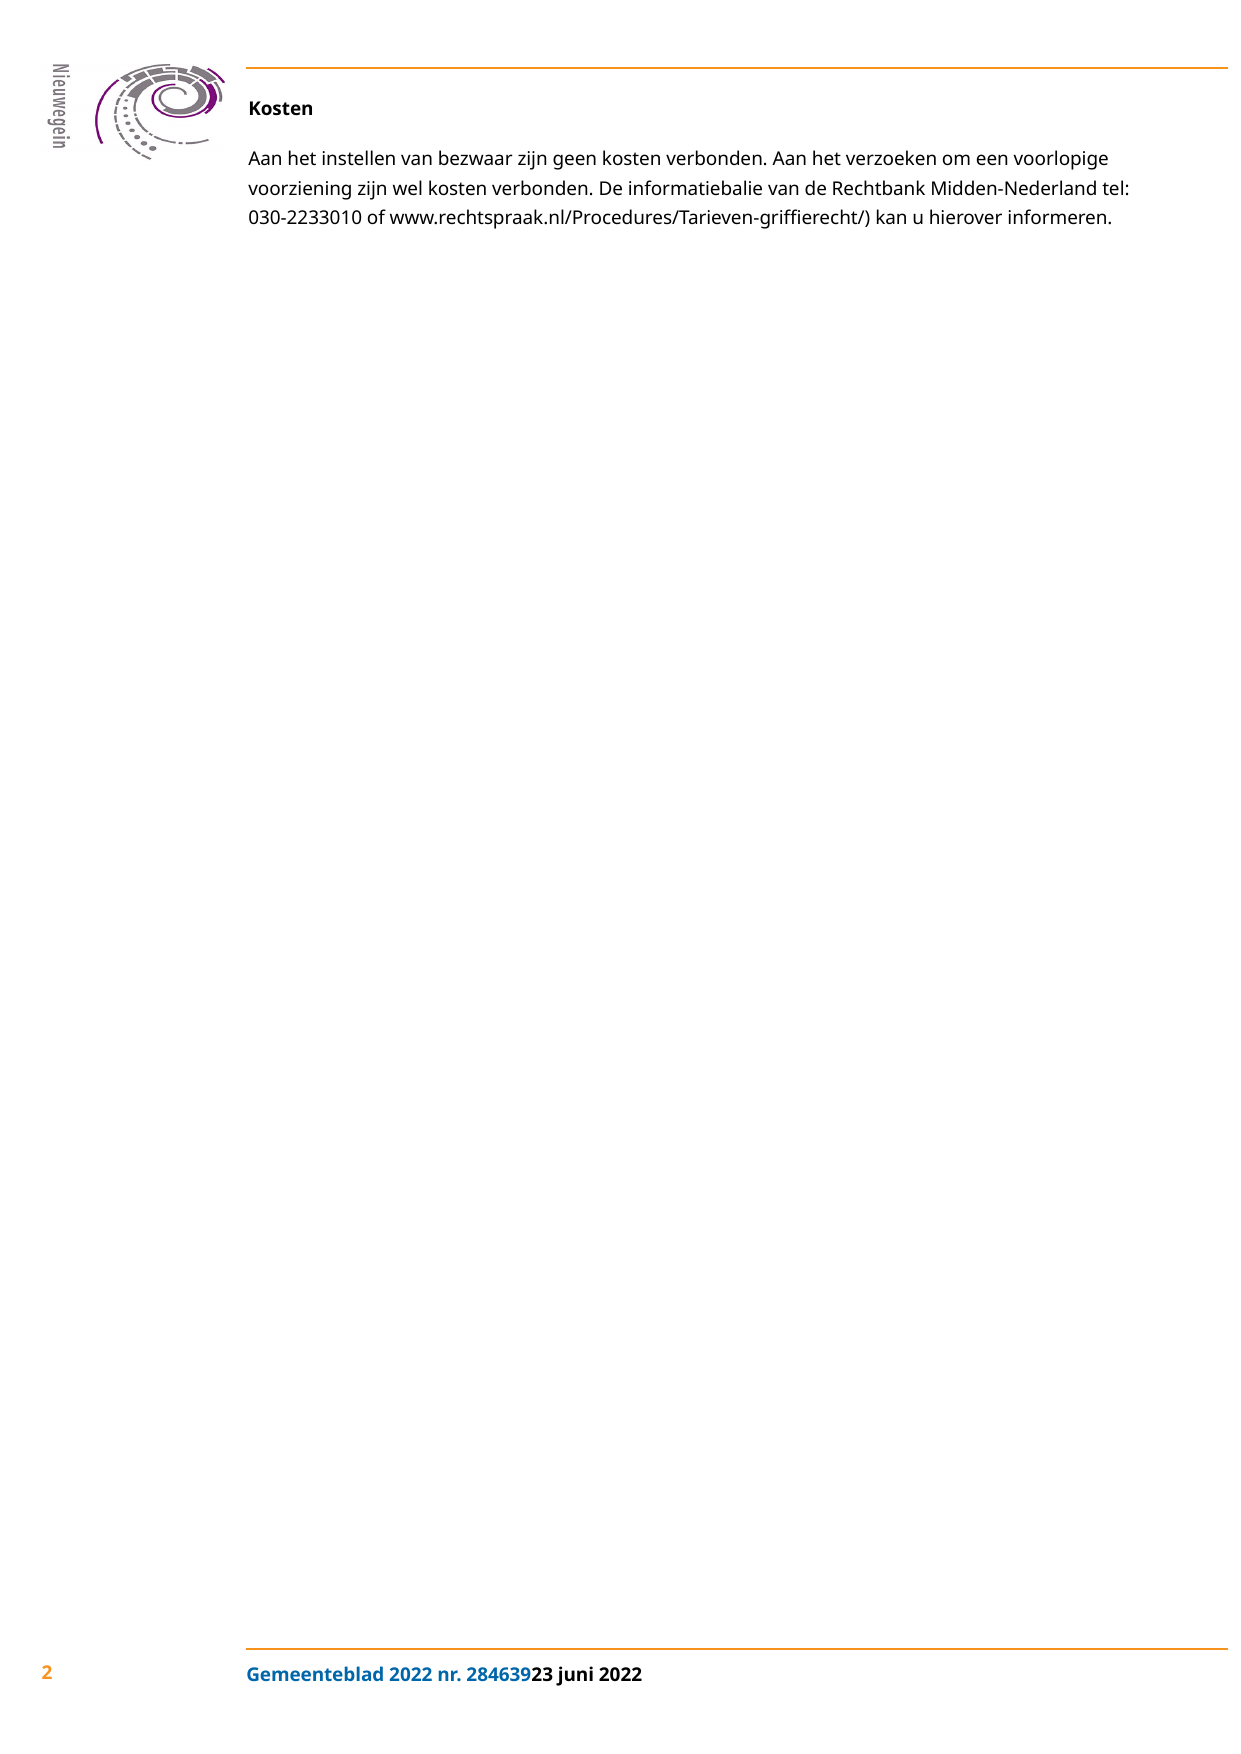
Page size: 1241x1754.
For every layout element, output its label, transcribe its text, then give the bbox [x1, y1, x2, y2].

text Aan het instellen van bezwaar zijn geen kosten verbonden. Aan het verzoeken om een voorlopige voorziening zijn wel kosten verbonden. De informatiebalie van de Rechtbank Midden-Nederland tel: 030-2233010 of www.rechtspraak.nl/Procedures/Tarieven-griffierecht/) kan u hierover informeren. [248, 145, 1152, 230]
text Kosten [248, 95, 1152, 121]
picture [41, 47, 231, 172]
